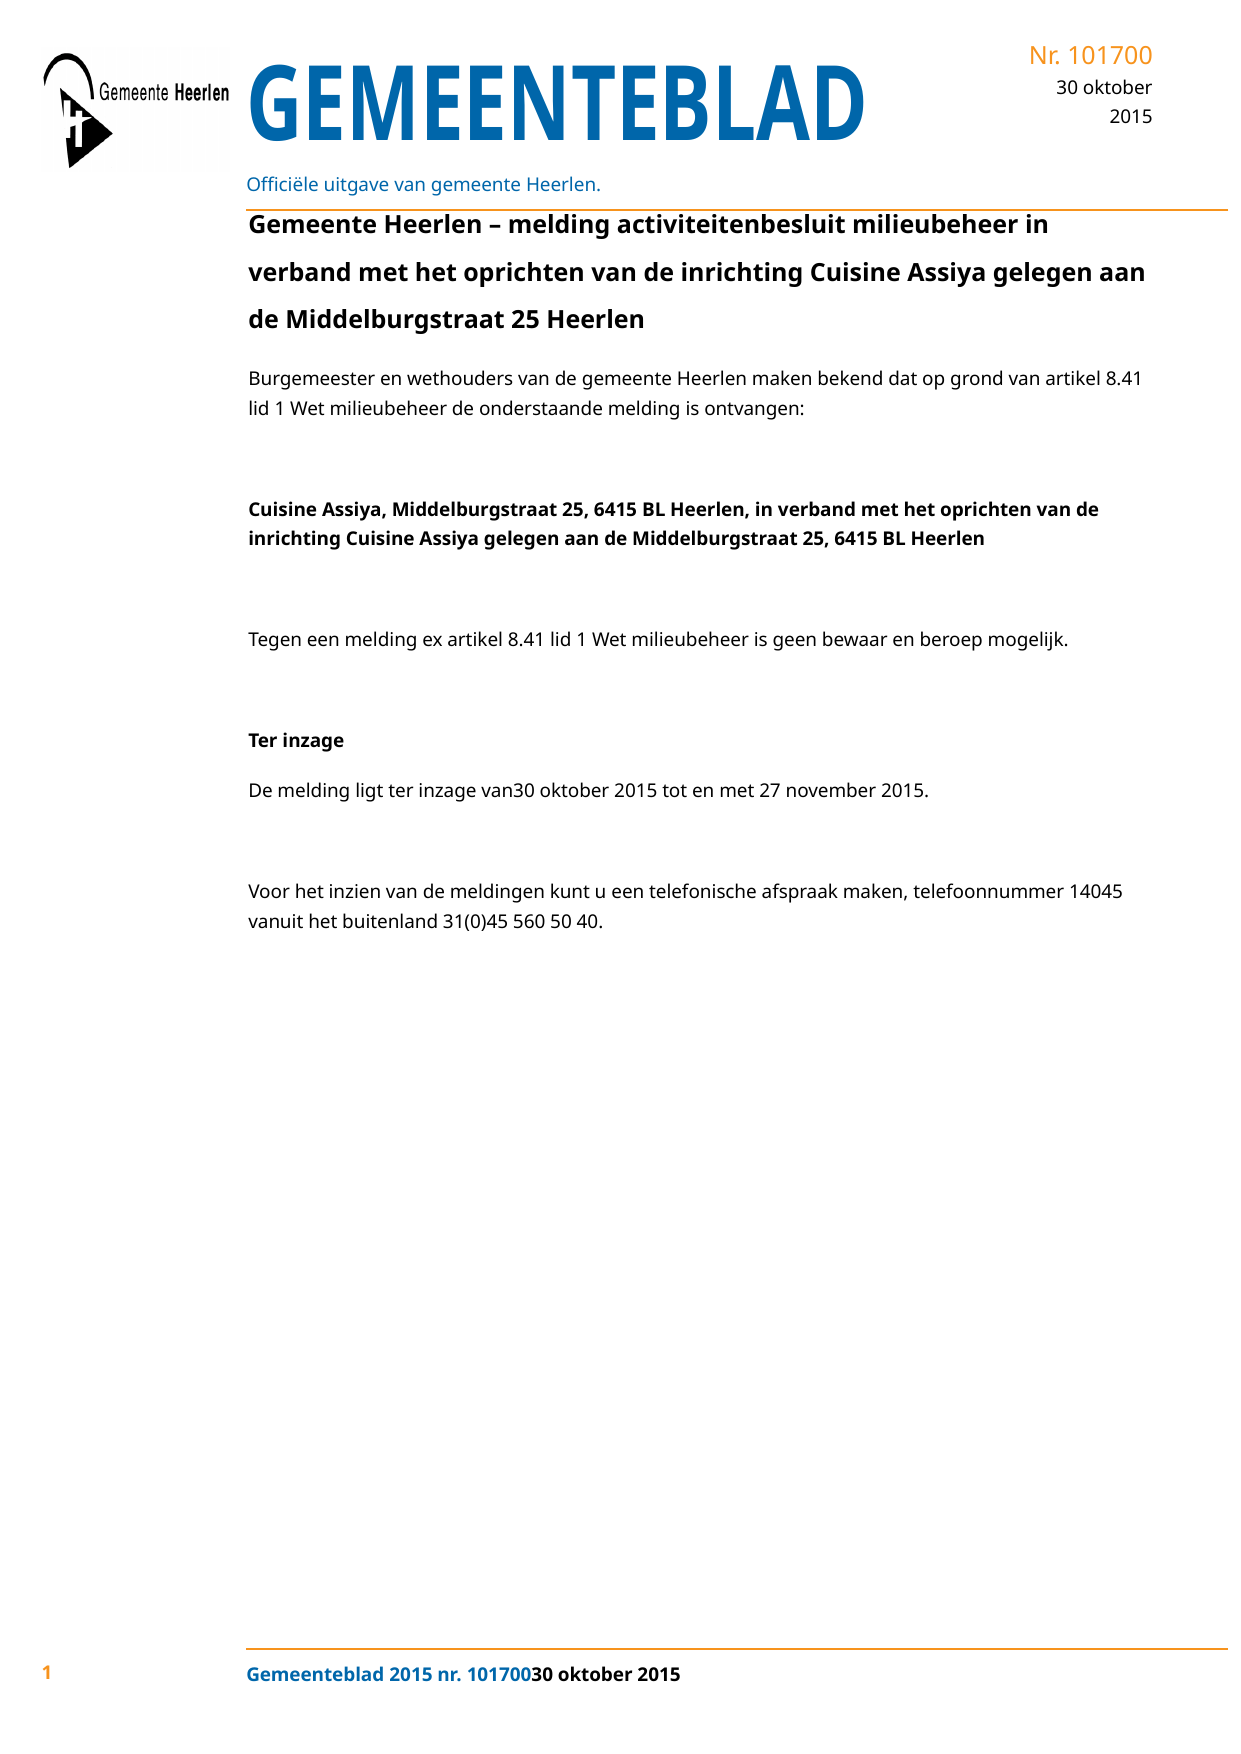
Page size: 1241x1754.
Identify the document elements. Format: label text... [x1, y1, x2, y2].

text Tegen een melding ex artikel 8.41 lid 1 Wet milieubeheer is geen bewaar en beroep mogelijk. [248, 626, 1152, 652]
text Ter inzage [248, 727, 1152, 753]
text Voor het inzien van de meldingen kunt u een telefonische afspraak maken, telefoonnummer 14045 vanuit het buitenland 31(0)45 560 50 40. [248, 878, 1152, 934]
text De melding ligt ter inzage van30 oktober 2015 tot en met 27 november 2015. [248, 778, 1152, 803]
text Cuisine Assiya, Middelburgstraat 25, 6415 BL Heerlen, in verband met het oprichten van de inrichting Cuisine Assiya gelegen aan de Middelburgstraat 25, 6415 BL Heerlen [248, 496, 1152, 551]
picture [41, 47, 231, 172]
text Gemeente Heerlen – melding activiteitenbesluit milieubeheer in verband met het oprichten van de inrichting Cuisine Assiya gelegen aan de Middelburgstraat 25 Heerlen [248, 211, 1152, 336]
text Burgemeester en wethouders van de gemeente Heerlen maken bekend dat op grond van artikel 8.41 lid 1 Wet milieubeheer de onderstaande melding is ontvangen: [248, 366, 1152, 421]
